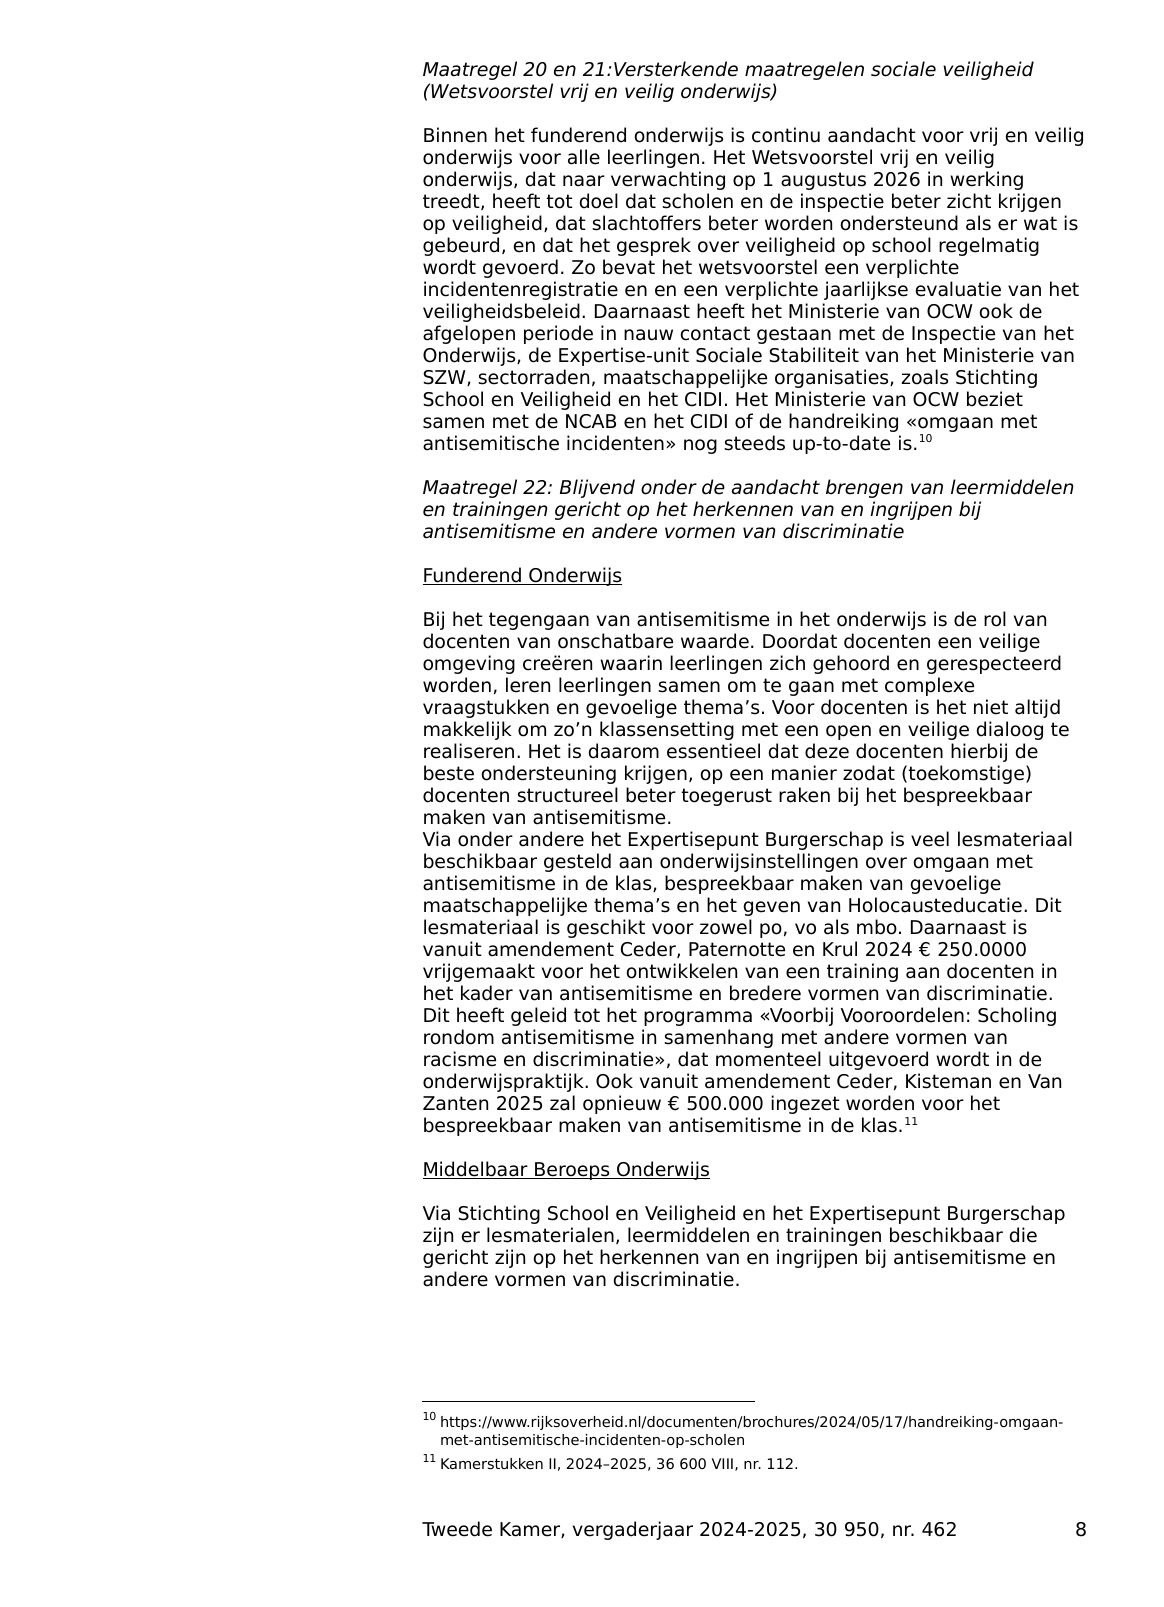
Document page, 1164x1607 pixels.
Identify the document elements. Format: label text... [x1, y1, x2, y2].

text https://www.rijksoverheid.nl/documenten/brochures/2024/05/17/handreiking-omgaan-met-antisemitische-incidenten-op-scholen [422, 1410, 1087, 1449]
text Via onder andere het Expertisepunt Burgerschap is veel lesmateriaal beschikbaar gesteld aan onderwijsinstellingen over omgaan met antisemitisme in de klas, bespreekbaar maken van gevoelige maatschappelijke thema’s en het geven van Holocausteducatie. Dit lesmateriaal is geschikt voor zowel po, vo als mbo. Daarnaast is vanuit amendement Ceder, Paternotte en Krul 2024 € 250.0000 vrijgemaakt voor het ontwikkelen van een training aan docenten in het kader van antisemitisme en bredere vormen van discriminatie. Dit heeft geleid tot het programma «Voorbij Vooroordelen: Scholing rondom antisemitisme in samenhang met andere vormen van racisme en discriminatie», dat momenteel uitgevoerd wordt in de onderwijspraktijk. Ook vanuit amendement Ceder, Kisteman en Van Zanten 2025 zal opnieuw € 500.000 ingezet worden voor het bespreekbaar maken van antisemitisme in de klas. [422, 829, 1087, 1137]
subtitle Middelbaar Beroeps Onderwijs [422, 1159, 1087, 1181]
subtitle Maatregel 22: Blijvend onder de aandacht brengen van leermiddelen en trainingen gericht op het herkennen van en ingrijpen bij antisemitisme en andere vormen van discriminatie [422, 477, 1087, 543]
text Kamerstukken II, 2024–2025, 36 600 VIII, nr. 112. [422, 1452, 1087, 1474]
text Binnen het funderend onderwijs is continu aandacht voor vrij en veilig onderwijs voor alle leerlingen. Het Wetsvoorstel vrij en veilig onderwijs, dat naar verwachting op 1 augustus 2026 in werking treedt, heeft tot doel dat scholen en de inspectie beter zicht krijgen op veiligheid, dat slachtoffers beter worden ondersteund als er wat is gebeurd, en dat het gesprek over veiligheid op school regelmatig wordt gevoerd. Zo bevat het wetsvoorstel een verplichte incidentenregistratie en en een verplichte jaarlijkse evaluatie van het veiligheidsbeleid. Daarnaast heeft het Ministerie van OCW ook de afgelopen periode in nauw contact gestaan met de Inspectie van het Onderwijs, de Expertise-unit Sociale Stabiliteit van het Ministerie van SZW, sectorraden, maatschappelijke organisaties, zoals Stichting School en Veiligheid en het CIDI. Het Ministerie van OCW beziet samen met de NCAB en het CIDI of de handreiking «omgaan met antisemitische incidenten» nog steeds up-to-date is. [422, 125, 1087, 455]
subtitle Funderend Onderwijs [422, 565, 1087, 587]
text Bij het tegengaan van antisemitisme in het onderwijs is de rol van docenten van onschatbare waarde. Doordat docenten een veilige omgeving creëren waarin leerlingen zich gehoord en gerespecteerd worden, leren leerlingen samen om te gaan met complexe vraagstukken en gevoelige thema’s. Voor docenten is het niet altijd makkelijk om zo’n klassensetting met een open en veilige dialoog te realiseren. Het is daarom essentieel dat deze docenten hierbij de beste ondersteuning krijgen, op een manier zodat (toekomstige) docenten structureel beter toegerust raken bij het bespreekbaar maken van antisemitisme. [422, 609, 1087, 829]
subtitle Maatregel 20 en 21:Versterkende maatregelen sociale veiligheid (Wetsvoorstel vrij en veilig onderwijs) [422, 59, 1087, 103]
text Via Stichting School en Veiligheid en het Expertisepunt Burgerschap zijn er lesmaterialen, leermiddelen en trainingen beschikbaar die gericht zijn op het herkennen van en ingrijpen bij antisemitisme en andere vormen van discriminatie. [422, 1203, 1087, 1291]
